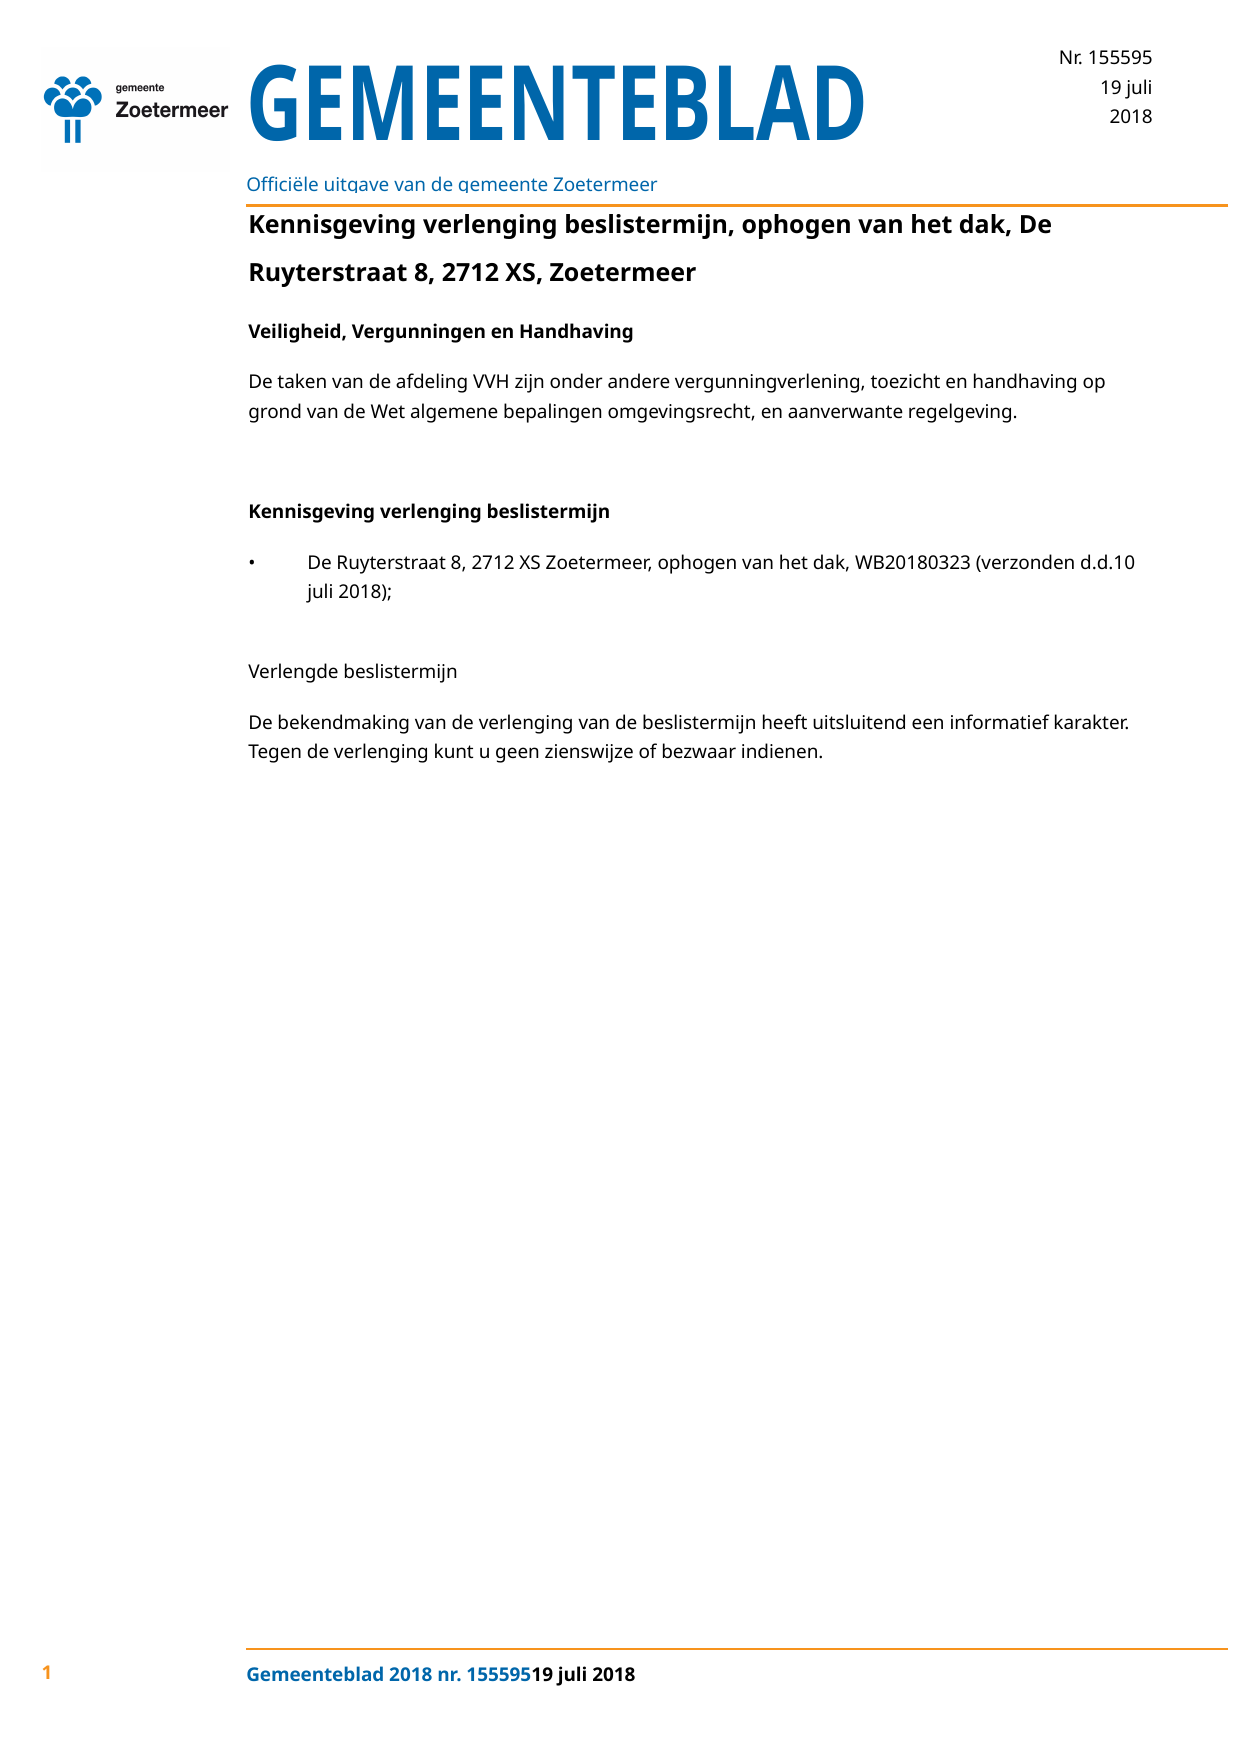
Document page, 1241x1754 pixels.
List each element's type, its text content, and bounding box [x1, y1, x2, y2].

text De taken van de afdeling VVH zijn onder andere vergunningverlening, toezicht en handhaving op grond van de Wet algemene bepalingen omgevingsrecht, en aanverwante regelgeving. [248, 368, 1152, 424]
text De bekendmaking van de verlenging van de beslistermijn heeft uitsluitend een informatief karakter. Tegen de verlenging kunt u geen zienswijze of bezwaar indienen. [248, 709, 1152, 764]
text Kennisgeving verlenging beslistermijn [248, 499, 1152, 524]
text Verlengde beslistermijn [248, 659, 1152, 684]
text Veiligheid, Vergunningen en Handhaving [248, 318, 1152, 344]
picture [41, 47, 231, 172]
list De Ruyterstraat 8, 2712 XS Zoetermeer, ophogen van het dak, WB20180323 (verzonden d.d.10 juli 2018); [248, 549, 1152, 604]
text Kennisgeving verlenging beslistermijn, ophogen van het dak, De Ruyterstraat 8, 2712 XS, Zoetermeer [248, 207, 1152, 288]
